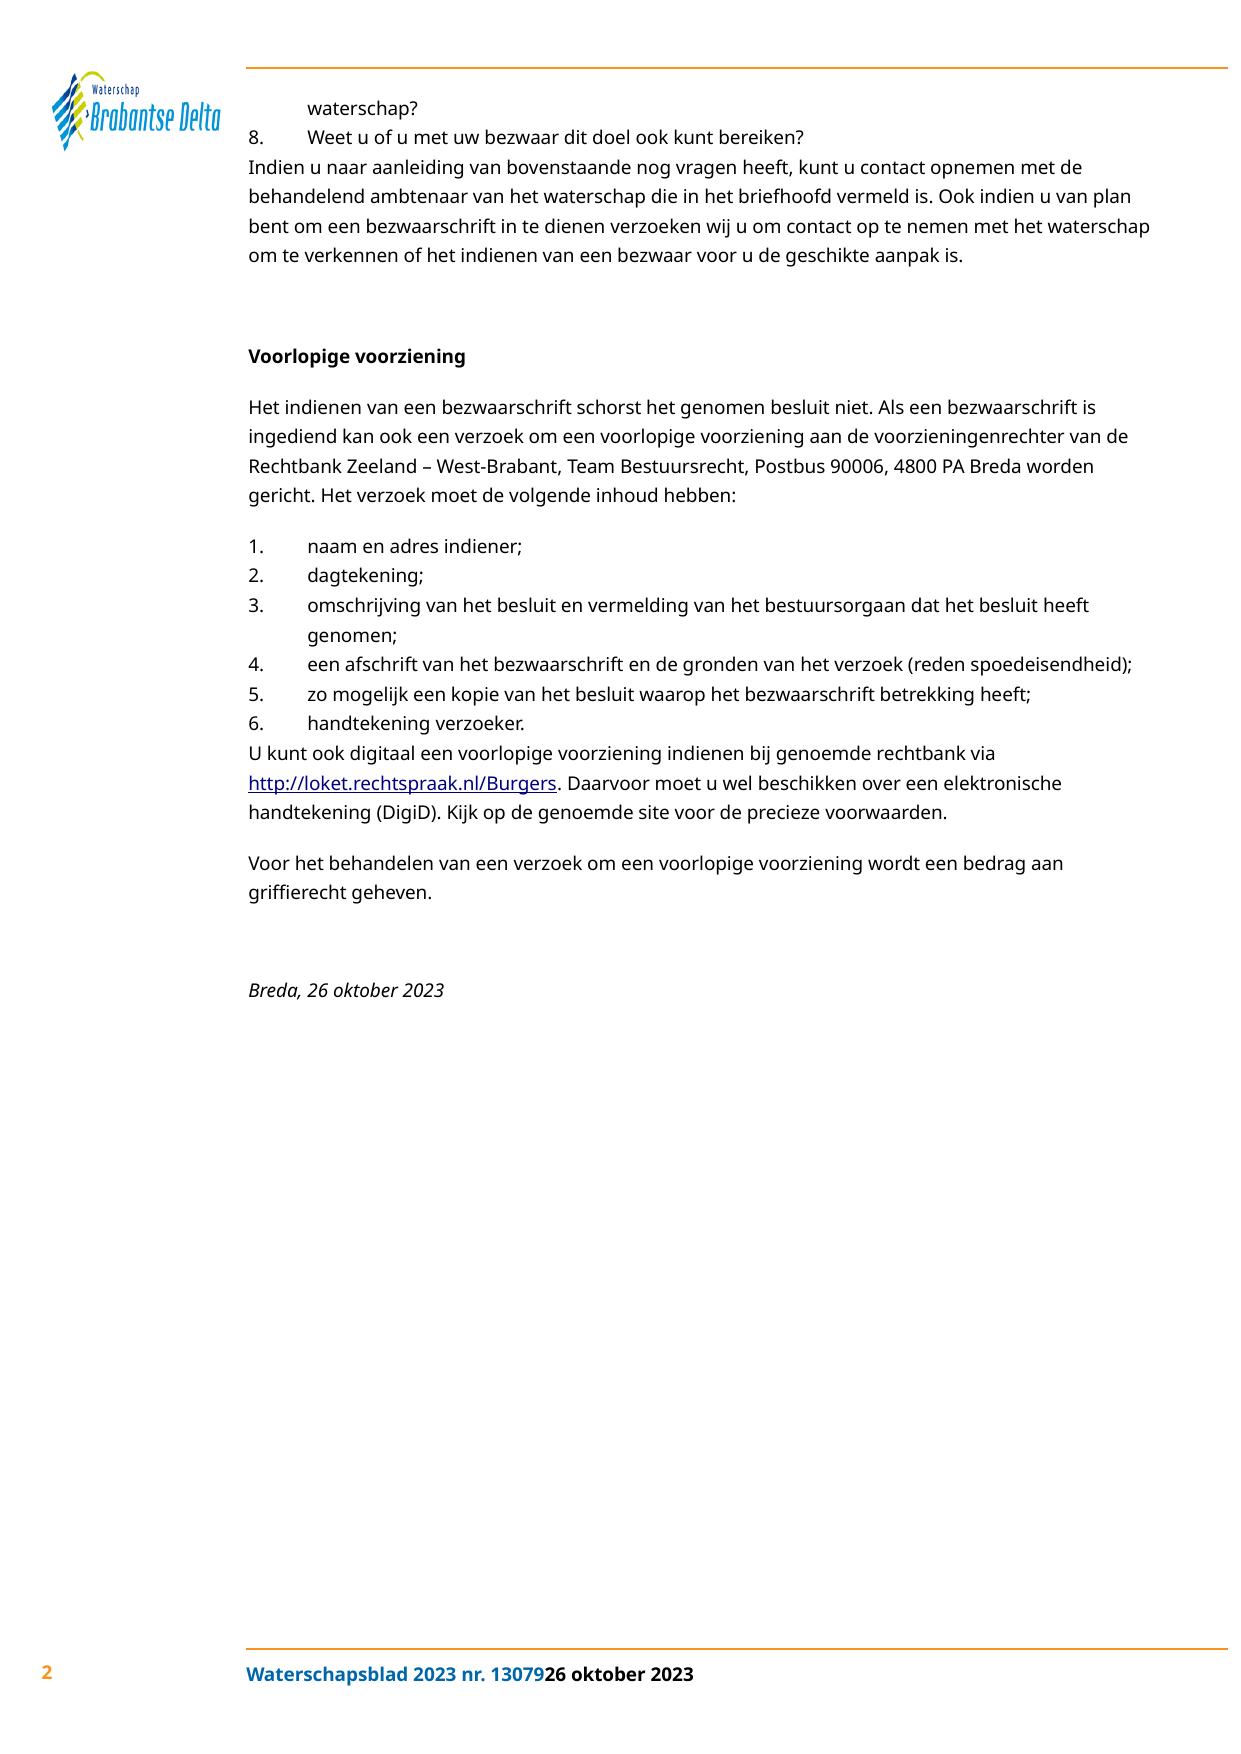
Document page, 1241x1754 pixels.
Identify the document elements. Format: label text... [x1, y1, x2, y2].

list omschrijving van het besluit en vermelding van het bestuursorgaan dat het besluit heeft genomen; [248, 592, 1152, 648]
list zo mogelijk een kopie van het besluit waarop het bezwaarschrift betrekking heeft; [248, 681, 1152, 707]
list Weet u of u met uw bezwaar dit doel ook kunt bereiken? [248, 124, 1152, 150]
text Voor het behandelen van een verzoek om een voorlopige voorziening wordt een bedrag aan griffierecht geheven. [248, 850, 1152, 905]
text U kunt ook digitaal een voorlopige voorziening indienen bij genoemde rechtbank via http://loket.rechtspraak.nl/Burgers. Daarvoor moet u wel beschikken over een elektronische handtekening (DigiD). Kijk op de genoemde site voor de precieze voorwaarden. [248, 740, 1152, 825]
list handtekening verzoeker. [248, 711, 1152, 736]
text Het indienen van een bezwaarschrift schorst het genomen besluit niet. Als een bezwaarschrift is ingediend kan ook een verzoek om een voorlopige voorziening aan de voorzieningenrechter van de Rechtbank Zeeland – West-Brabant, Team Bestuursrecht, Postbus 90006, 4800 PA Breda worden gericht. Het verzoek moet de volgende inhoud hebben: [248, 394, 1152, 508]
text Indien u naar aanleiding van bovenstaande nog vragen heeft, kunt u contact opnemen met de behandelend ambtenaar van het waterschap die in het briefhoofd vermeld is. Ook indien u van plan bent om een bezwaarschrift in te dienen verzoeken wij u om contact op te nemen met het waterschap om te verkennen of het indienen van een bezwaar voor u de geschikte aanpak is. [248, 154, 1152, 268]
text Voorlopige voorziening [248, 343, 1152, 369]
list waterschap? [248, 95, 1152, 121]
list dagtekening; [248, 563, 1152, 588]
list naam en adres indiener; [248, 533, 1152, 559]
text Breda, 26 oktober 2023 [248, 978, 1152, 1003]
picture [41, 47, 231, 172]
list een afschrift van het bezwaarschrift en de gronden van het verzoek (reden spoedeisendheid); [248, 651, 1152, 677]
